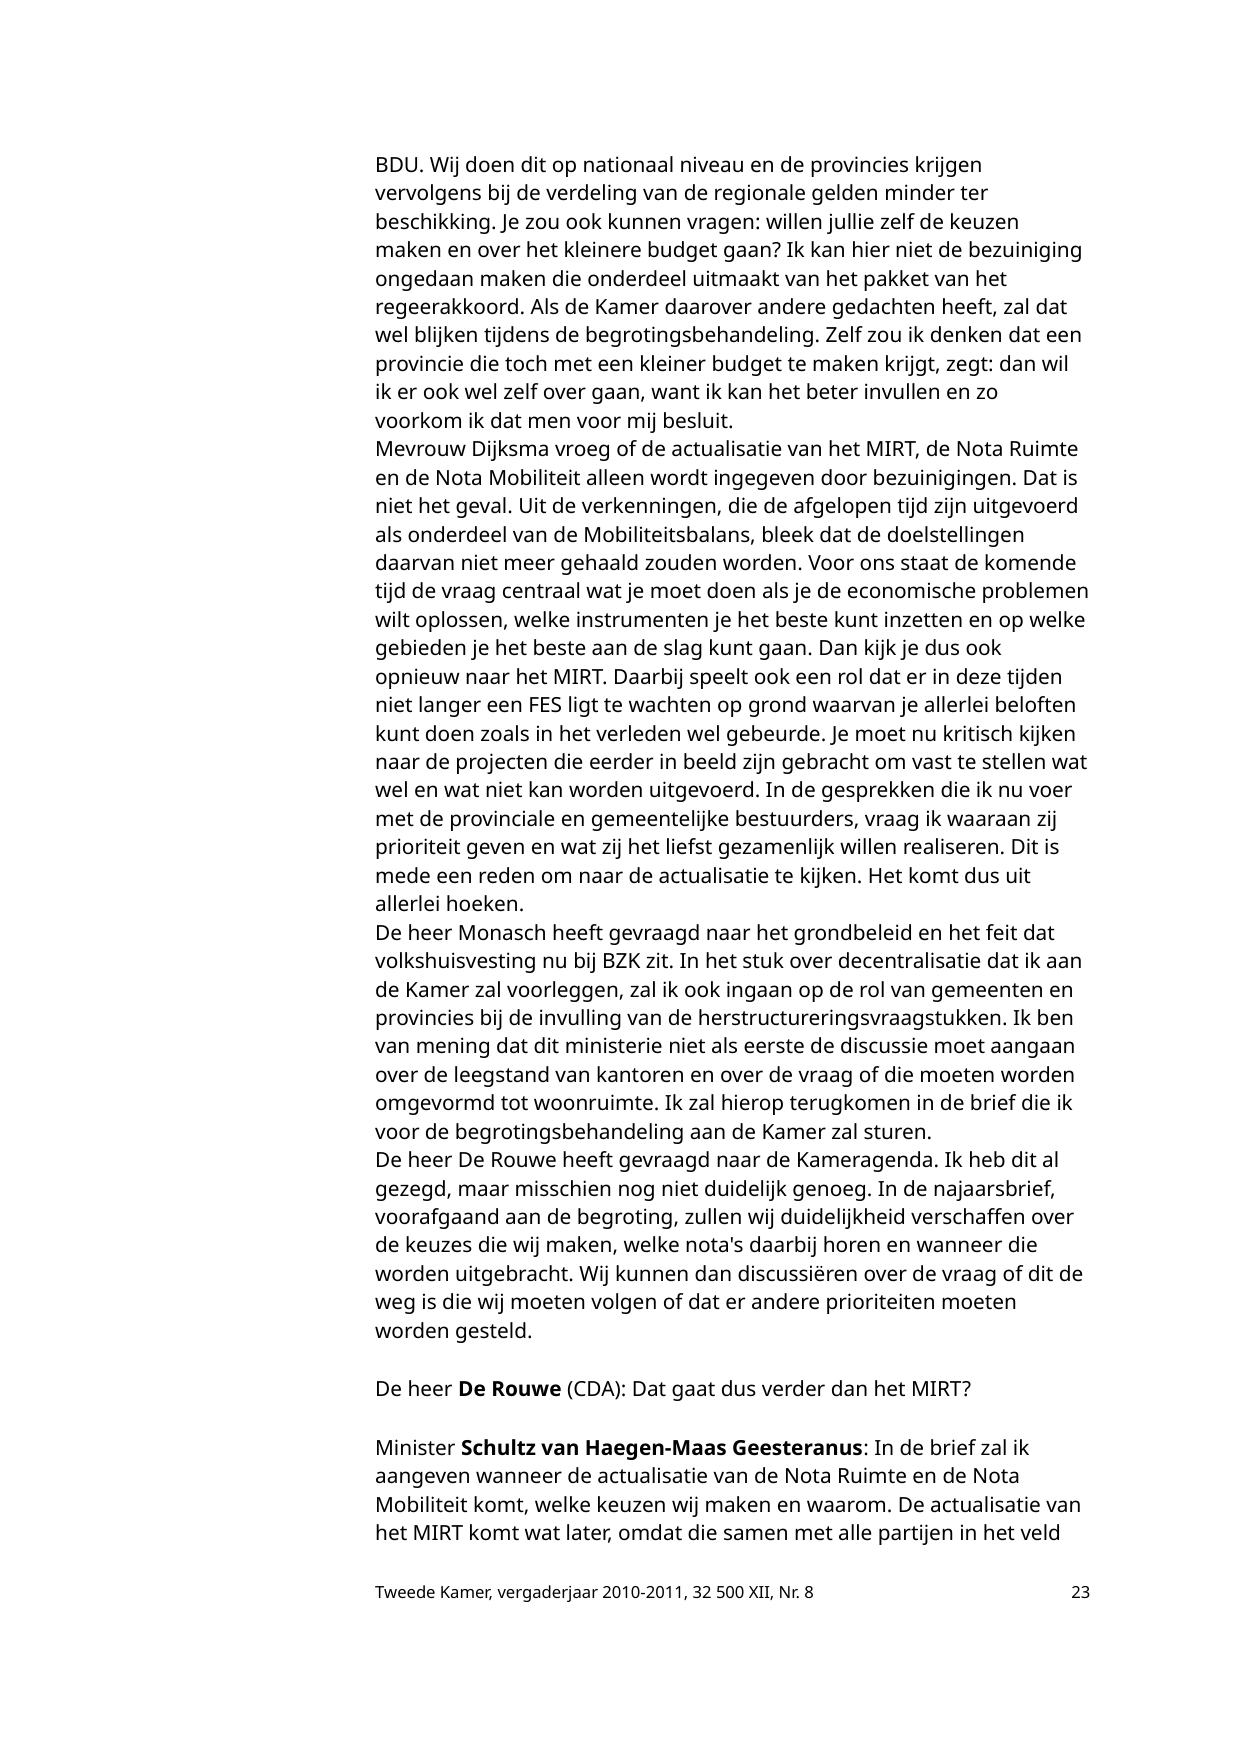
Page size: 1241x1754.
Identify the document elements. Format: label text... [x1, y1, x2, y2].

text De heer De Rouwe (CDA): Dat gaat dus verder dan het MIRT? [375, 1374, 1090, 1403]
text BDU. Wij doen dit op nationaal niveau en de provincies krijgen vervolgens bij de verdeling van de regionale gelden minder ter beschikking. Je zou ook kunnen vragen: willen jullie zelf de keuzen maken en over het kleinere budget gaan? Ik kan hier niet de bezuiniging ongedaan maken die onderdeel uitmaakt van het pakket van het regeerakkoord. Als de Kamer daarover andere gedachten heeft, zal dat wel blijken tijdens de begrotingsbehandeling. Zelf zou ik denken dat een provincie die toch met een kleiner budget te maken krijgt, zegt: dan wil ik er ook wel zelf over gaan, want ik kan het beter invullen en zo voorkom ik dat men voor mij besluit. [375, 150, 1090, 434]
text Minister Schultz van Haegen-Maas Geesteranus: In de brief zal ik aangeven wanneer de actualisatie van de Nota Ruimte en de Nota Mobiliteit komt, welke keuzen wij maken en waarom. De actualisatie van het MIRT komt wat later, omdat die samen met alle partijen in het veld [375, 1433, 1090, 1547]
text Mevrouw Dijksma vroeg of de actualisatie van het MIRT, de Nota Ruimte en de Nota Mobiliteit alleen wordt ingegeven door bezuinigingen. Dat is niet het geval. Uit de verkenningen, die de afgelopen tijd zijn uitgevoerd als onderdeel van de Mobiliteitsbalans, bleek dat de doelstellingen daarvan niet meer gehaald zouden worden. Voor ons staat de komende tijd de vraag centraal wat je moet doen als je de economische problemen wilt oplossen, welke instrumenten je het beste kunt inzetten en op welke gebieden je het beste aan de slag kunt gaan. Dan kijk je dus ook opnieuw naar het MIRT. Daarbij speelt ook een rol dat er in deze tijden niet langer een FES ligt te wachten op grond waarvan je allerlei beloften kunt doen zoals in het verleden wel gebeurde. Je moet nu kritisch kijken naar de projecten die eerder in beeld zijn gebracht om vast te stellen wat wel en wat niet kan worden uitgevoerd. In de gesprekken die ik nu voer met de provinciale en gemeentelijke bestuurders, vraag ik waaraan zij prioriteit geven en wat zij het liefst gezamenlijk willen realiseren. Dit is mede een reden om naar de actualisatie te kijken. Het komt dus uit allerlei hoeken. [375, 434, 1090, 918]
text De heer De Rouwe heeft gevraagd naar de Kameragenda. Ik heb dit al gezegd, maar misschien nog niet duidelijk genoeg. In de najaarsbrief, voorafgaand aan de begroting, zullen wij duidelijkheid verschaffen over de keuzes die wij maken, welke nota's daarbij horen en wanneer die worden uitgebracht. Wij kunnen dan discussiëren over de vraag of dit de weg is die wij moeten volgen of dat er andere prioriteiten moeten worden gesteld. [375, 1145, 1090, 1344]
text De heer Monasch heeft gevraagd naar het grondbeleid en het feit dat volkshuisvesting nu bij BZK zit. In het stuk over decentralisatie dat ik aan de Kamer zal voorleggen, zal ik ook ingaan op de rol van gemeenten en provincies bij de invulling van de herstructureringsvraagstukken. Ik ben van mening dat dit ministerie niet als eerste de discussie moet aangaan over de leegstand van kantoren en over de vraag of die moeten worden omgevormd tot woonruimte. Ik zal hierop terugkomen in de brief die ik voor de begrotingsbehandeling aan de Kamer zal sturen. [375, 918, 1090, 1145]
